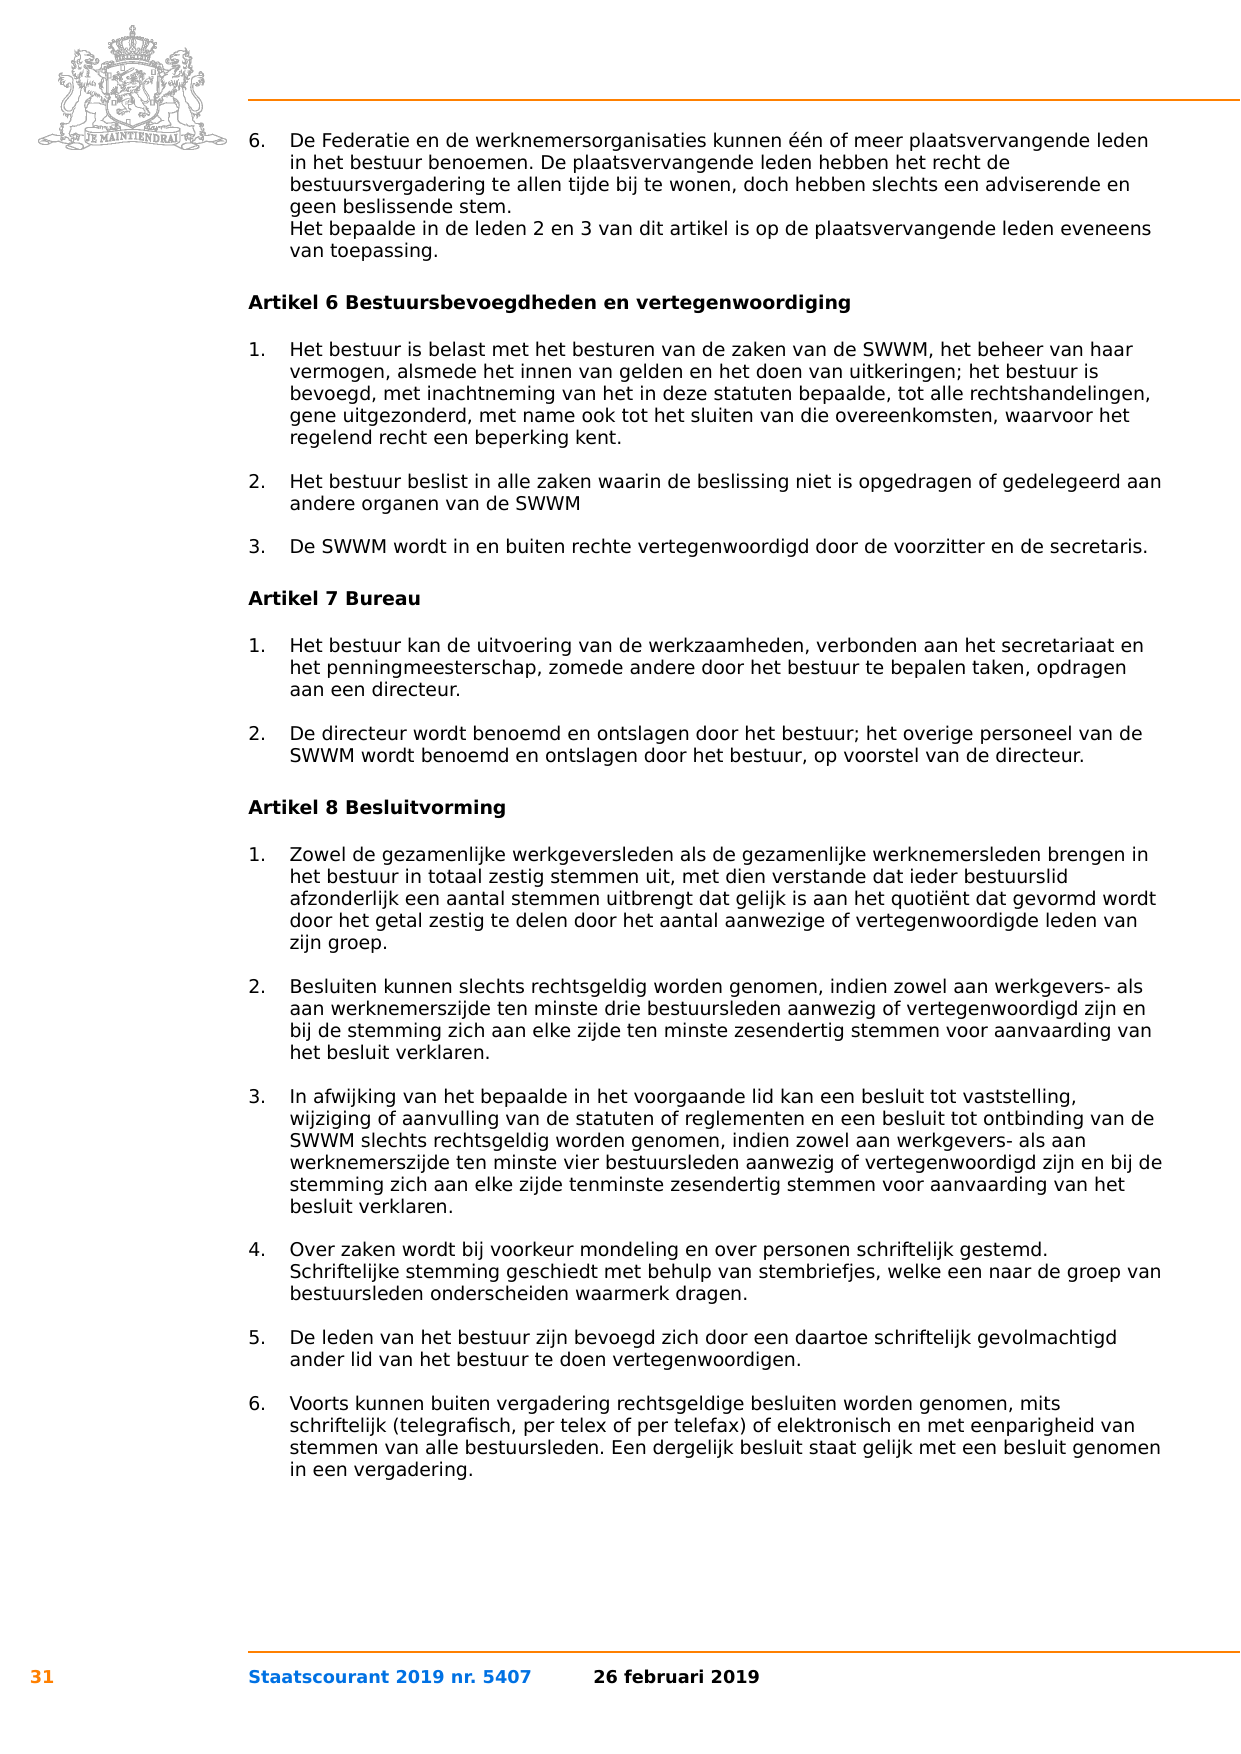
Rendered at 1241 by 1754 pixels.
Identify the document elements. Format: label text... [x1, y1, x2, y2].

picture [38, 25, 227, 150]
text 5. De leden van het bestuur zijn bevoegd zich door een daartoe schriftelijk gevolmachtigd ander lid van het bestuur te doen vertegenwoordigen. [248, 1327, 1163, 1371]
text 4. Over zaken wordt bij voorkeur mondeling en over personen schriftelijk gestemd. Schriftelijke stemming geschiedt met behulp van stembriefjes, welke een naar de groep van bestuursleden onderscheiden waarmerk dragen. [248, 1239, 1163, 1305]
subtitle Artikel 7 Bureau [248, 588, 1163, 610]
text 1. Het bestuur is belast met het besturen van de zaken van de SWWM, het beheer van haar vermogen, alsmede het innen van gelden en het doen van uitkeringen; het bestuur is bevoegd, met inachtneming van het in deze statuten bepaalde, tot alle rechtshandelingen, gene uitgezonderd, met name ook tot het sluiten van die overeenkomsten, waarvoor het regelend recht een beperking kent. [248, 339, 1163, 449]
text Het bepaalde in de leden 2 en 3 van dit artikel is op de plaatsvervangende leden eveneens van toepassing. [289, 218, 1163, 262]
text 3. De SWWM wordt in en buiten rechte vertegenwoordigd door de voorzitter en de secretaris. [248, 536, 1163, 558]
text 1. Het bestuur kan de uitvoering van de werkzaamheden, verbonden aan het secretariaat en het penningmeesterschap, zomede andere door het bestuur te bepalen taken, opdragen aan een directeur. [248, 635, 1163, 701]
text 2. Besluiten kunnen slechts rechtsgeldig worden genomen, indien zowel aan werkgevers- als aan werknemerszijde ten minste drie bestuursleden aanwezig of vertegenwoordigd zijn en bij de stemming zich aan elke zijde ten minste zesendertig stemmen voor aanvaarding van het besluit verklaren. [248, 976, 1163, 1064]
text 6. De Federatie en de werknemersorganisaties kunnen één of meer plaatsvervangende leden in het bestuur benoemen. De plaatsvervangende leden hebben het recht de bestuursvergadering te allen tijde bij te wonen, doch hebben slechts een adviserende en geen beslissende stem. [248, 130, 1163, 218]
subtitle Artikel 6 Bestuursbevoegdheden en vertegenwoordiging [248, 292, 1163, 314]
text 1. Zowel de gezamenlijke werkgeversleden als de gezamenlijke werknemersleden brengen in het bestuur in totaal zestig stemmen uit, met dien verstande dat ieder bestuurslid afzonderlijk een aantal stemmen uitbrengt dat gelijk is aan het quotiënt dat gevormd wordt door het getal zestig te delen door het aantal aanwezige of vertegenwoordigde leden van zijn groep. [248, 844, 1163, 954]
text 2. De directeur wordt benoemd en ontslagen door het bestuur; het overige personeel van de SWWM wordt benoemd en ontslagen door het bestuur, op voorstel van de directeur. [248, 723, 1163, 767]
subtitle Artikel 8 Besluitvorming [248, 797, 1163, 819]
text 3. In afwijking van het bepaalde in het voorgaande lid kan een besluit tot vaststelling, wijziging of aanvulling van de statuten of reglementen en een besluit tot ontbinding van de SWWM slechts rechtsgeldig worden genomen, indien zowel aan werkgevers- als aan werknemerszijde ten minste vier bestuursleden aanwezig of vertegenwoordigd zijn en bij de stemming zich aan elke zijde tenminste zesendertig stemmen voor aanvaarding van het besluit verklaren. [248, 1086, 1163, 1217]
text 2. Het bestuur beslist in alle zaken waarin de beslissing niet is opgedragen of gedelegeerd aan andere organen van de SWWM [248, 471, 1163, 514]
text 6. Voorts kunnen buiten vergadering rechtsgeldige besluiten worden genomen, mits schriftelijk (telegrafisch, per telex of per telefax) of elektronisch en met eenparigheid van stemmen van alle bestuursleden. Een dergelijk besluit staat gelijk met een besluit genomen in een vergadering. [248, 1393, 1163, 1481]
